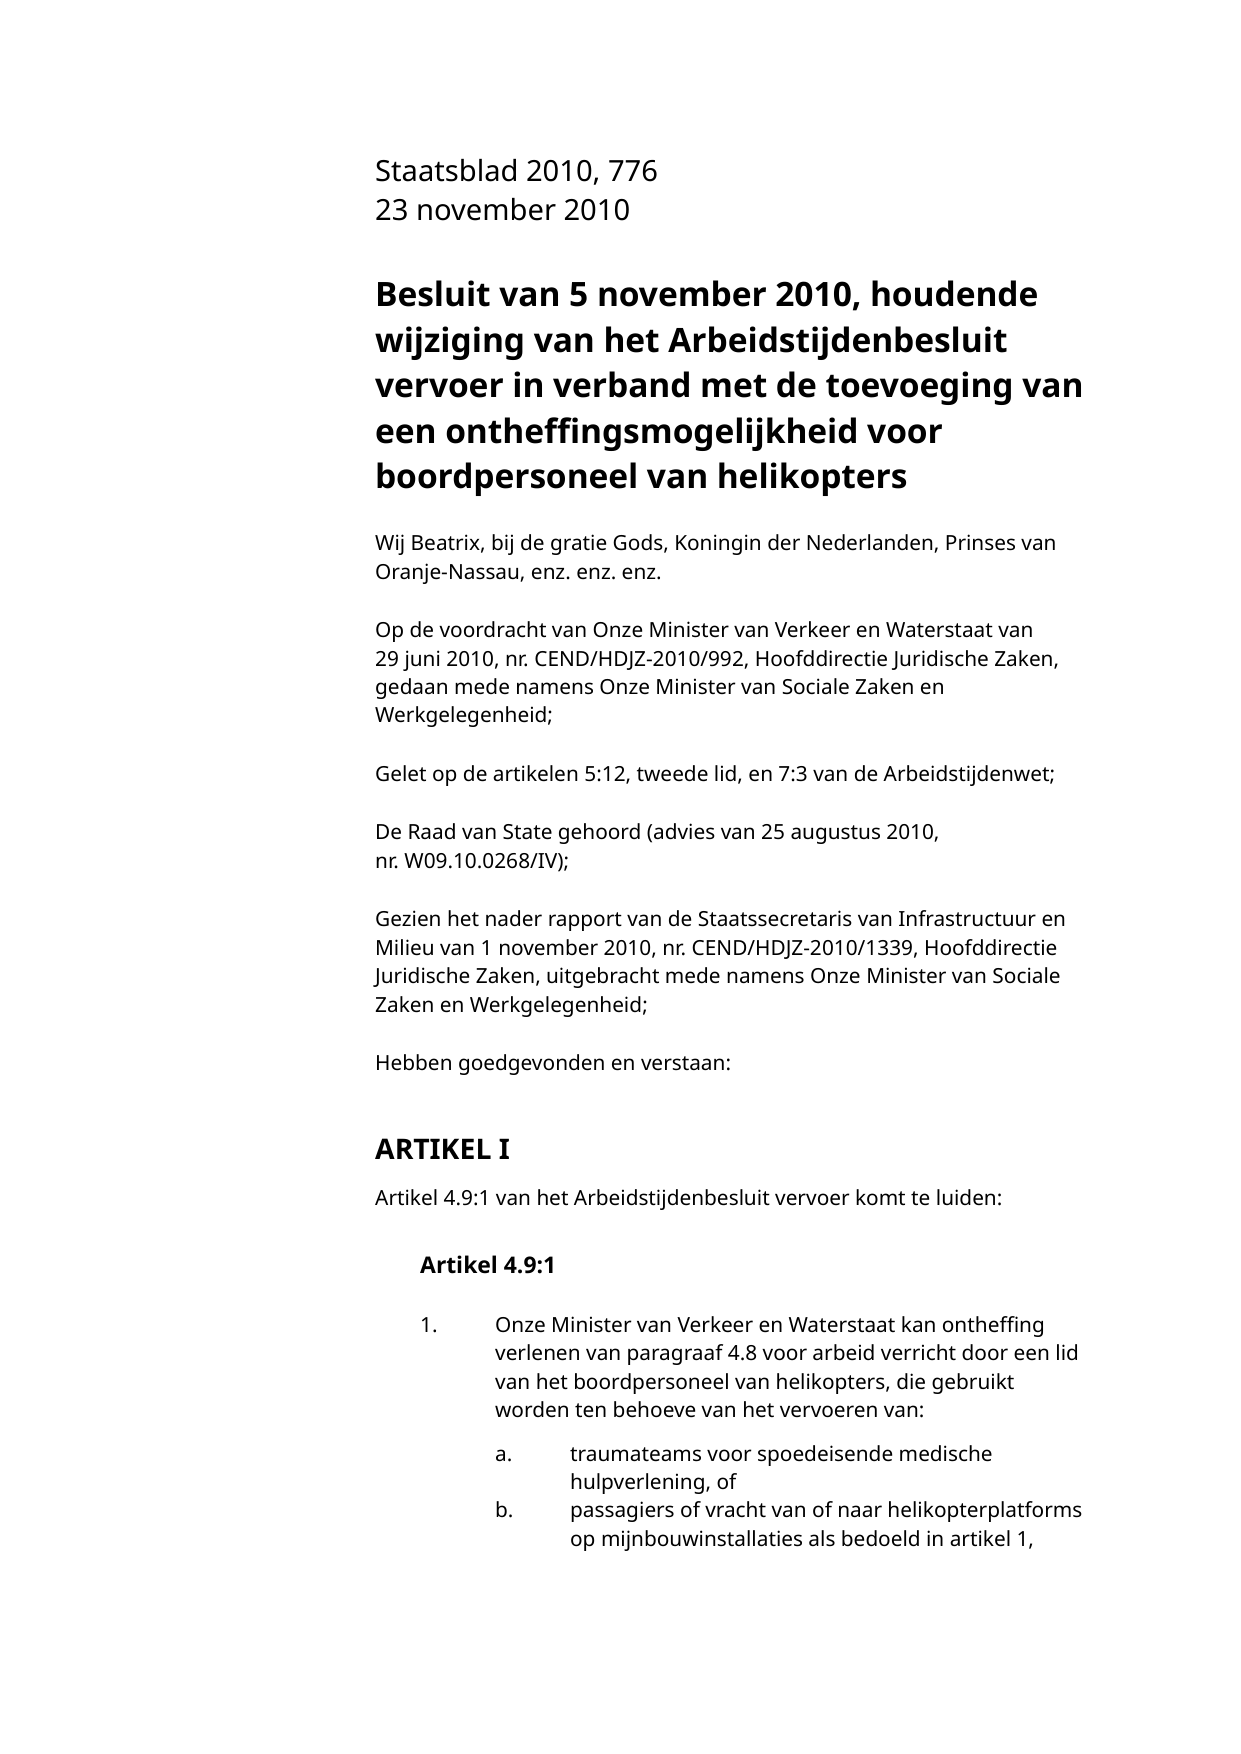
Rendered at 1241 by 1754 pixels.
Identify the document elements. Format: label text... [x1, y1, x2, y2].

text Hebben goedgevonden en verstaan: [375, 1048, 1090, 1077]
text Gezien het nader rapport van de Staatssecretaris van Infrastructuur en Milieu van 1 november 2010, nr. CEND/HDJZ-2010/1339, Hoofddirectie Juridische Zaken, uitgebracht mede namens Onze Minister van Sociale Zaken en Werkgelegenheid; [375, 904, 1090, 1018]
list traumateams voor spoedeisende medische hulpverlening, of [495, 1439, 1090, 1496]
subtitle Artikel 4.9:1 [420, 1249, 1090, 1280]
text Gelet op de artikelen 5:12, tweede lid, en 7:3 van de Arbeidstijdenwet; [375, 759, 1090, 787]
text Wij Beatrix, bij de gratie Gods, Koningin der Nederlanden, Prinses van Oranje-Nassau, enz. enz. enz. [375, 528, 1090, 585]
subtitle ARTIKEL I [375, 1129, 1090, 1168]
text Op de voordracht van Onze Minister van Verkeer en Waterstaat van 29 juni 2010, nr. CEND/HDJZ-2010/992, Hoofddirectie Juridische Zaken, gedaan mede namens Onze Minister van Sociale Zaken en Werkgelegenheid; [375, 615, 1090, 729]
text De Raad van State gehoord (advies van 25 augustus 2010, nr. W09.10.0268/IV); [375, 817, 1090, 874]
subtitle Besluit van 5 november 2010, houdende wijziging van het Arbeidstijdenbesluit vervoer in verband met de toevoeging van een ontheffingsmogelijkheid voor boordpersoneel van helikopters [375, 271, 1090, 498]
text 23 november 2010 [375, 190, 1090, 229]
list passagiers of vracht van of naar helikopterplatforms op mijnbouwinstallaties als bedoeld in artikel 1, [495, 1496, 1090, 1552]
list Onze Minister van Verkeer en Waterstaat kan ontheffing verlenen van paragraaf 4.8 voor arbeid verricht door een lid van het boordpersoneel van helikopters, die gebruikt worden ten behoeve van het vervoeren van: [420, 1310, 1090, 1424]
text Artikel 4.9:1 van het Arbeidstijdenbesluit vervoer komt te luiden: [375, 1183, 1090, 1211]
text Staatsblad 2010, 776 [375, 150, 1090, 190]
